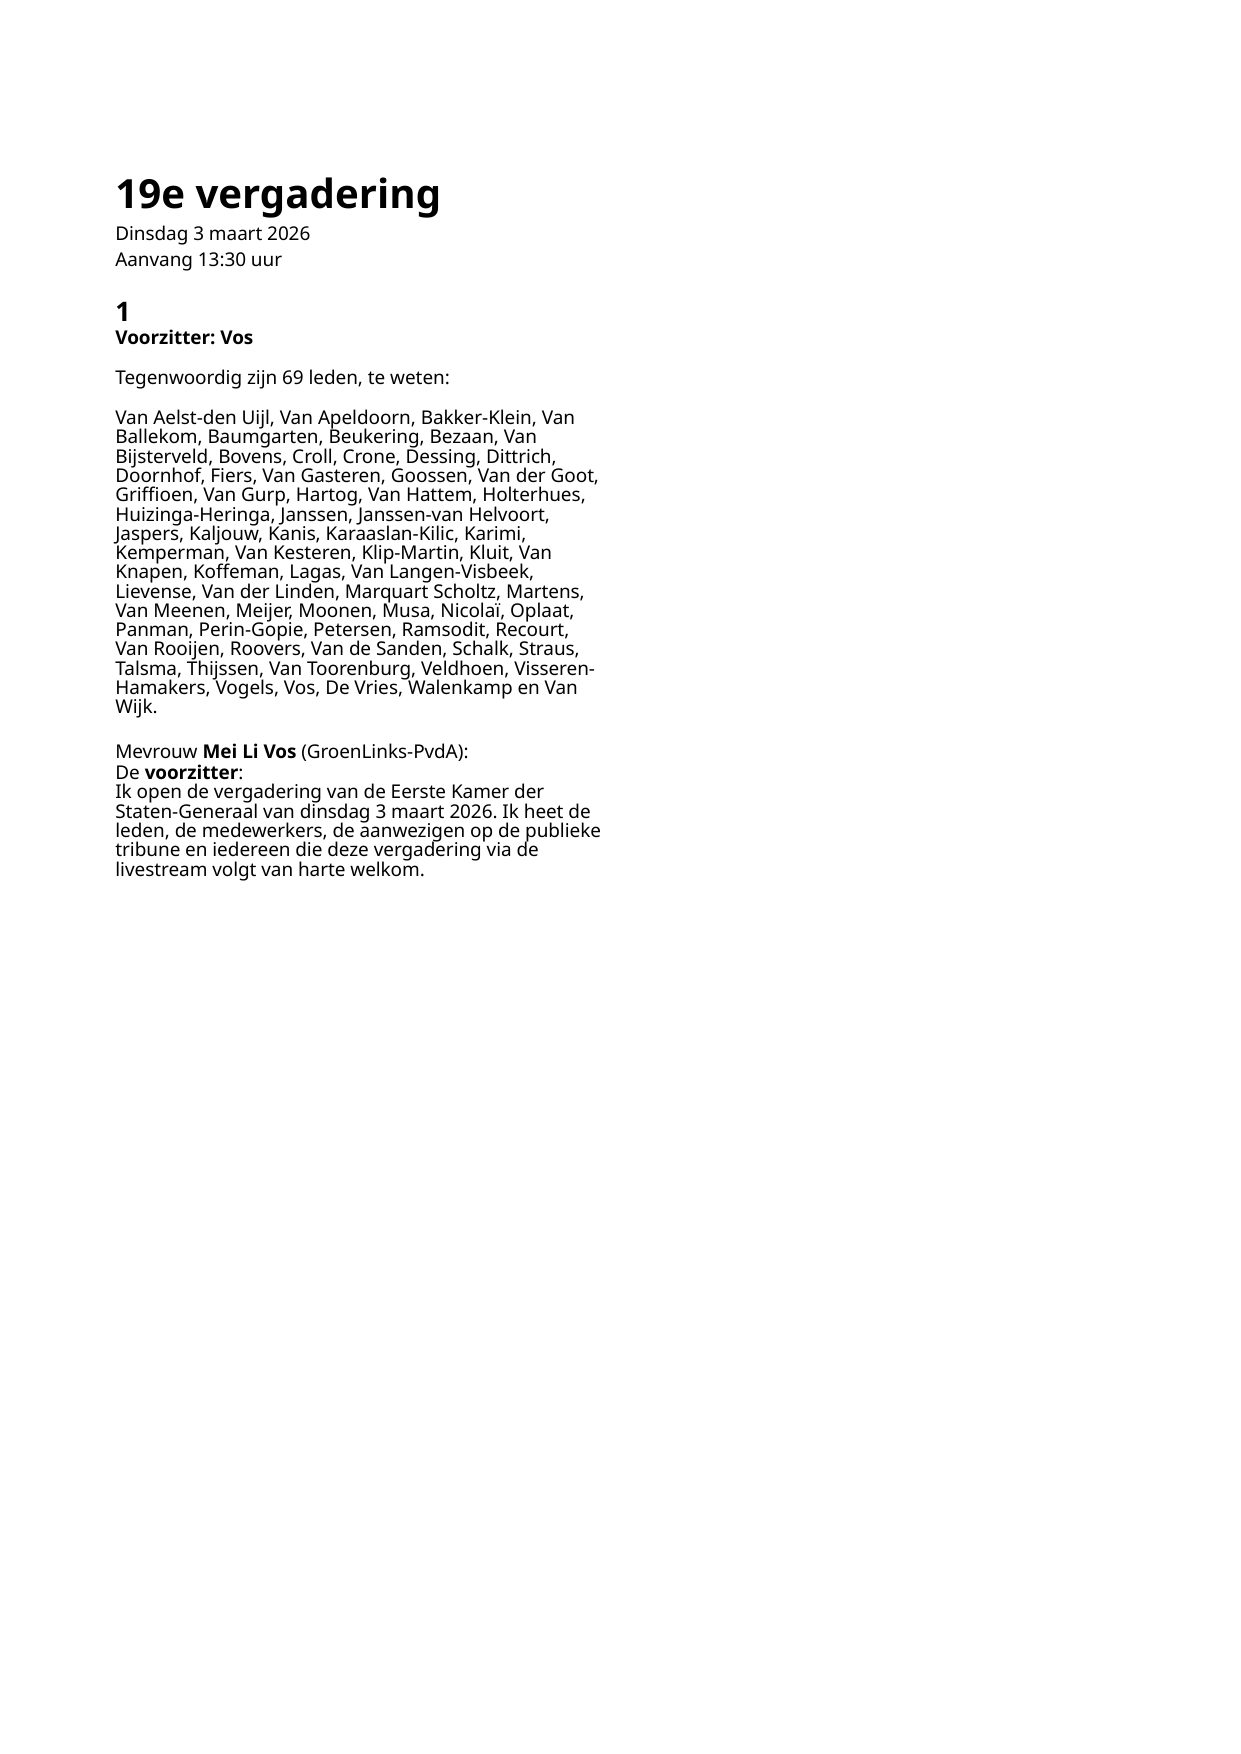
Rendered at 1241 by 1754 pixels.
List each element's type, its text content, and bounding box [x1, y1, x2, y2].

text 19e vergadering [115, 165, 605, 220]
text Mevrouw Mei Li Vos (GroenLinks-PvdA): [115, 738, 605, 764]
text Tegenwoordig zijn 69 leden, te weten: [115, 369, 605, 388]
text Ik open de vergadering van de Eerste Kamer der Staten-Generaal van dinsdag 3 maart 2026. Ik heet de leden, de medewerkers, de aanwezigen op de publieke tribune en iedereen die deze vergadering via de livestream volgt van harte welkom. [115, 783, 605, 880]
text 1 [115, 292, 605, 329]
text Dinsdag 3 maart 2026 [115, 220, 605, 246]
text Voorzitter: Vos [115, 329, 605, 348]
text Aanvang 13:30 uur [115, 246, 605, 272]
text Van Aelst-den Uijl, Van Apeldoorn, Bakker-Klein, Van Ballekom, Baumgarten, Beukering, Bezaan, Van Bijsterveld, Bovens, Croll, Crone, Dessing, Dittrich, Doornhof, Fiers, Van Gasteren, Goossen, Van der Goot, Griffioen, Van Gurp, Hartog, Van Hattem, Holterhues, Huizinga-Heringa, Janssen, Janssen-van Helvoort, Jaspers, Kaljouw, Kanis, Karaaslan-Kilic, Karimi, Kemperman, Van Kesteren, Klip-Martin, Kluit, Van Knapen, Koffeman, Lagas, Van Langen-Visbeek, Lievense, Van der Linden, Marquart Scholtz, Martens, Van Meenen, Meijer, Moonen, Musa, Nicolaï, Oplaat, Panman, Perin-Gopie, Petersen, Ramsodit, Recourt, Van Rooijen, Roovers, Van de Sanden, Schalk, Straus, Talsma, Thijssen, Van Toorenburg, Veldhoen, Visseren-Hamakers, Vogels, Vos, De Vries, Walenkamp en Van Wijk. [115, 409, 605, 717]
text De voorzitter: [115, 764, 605, 783]
